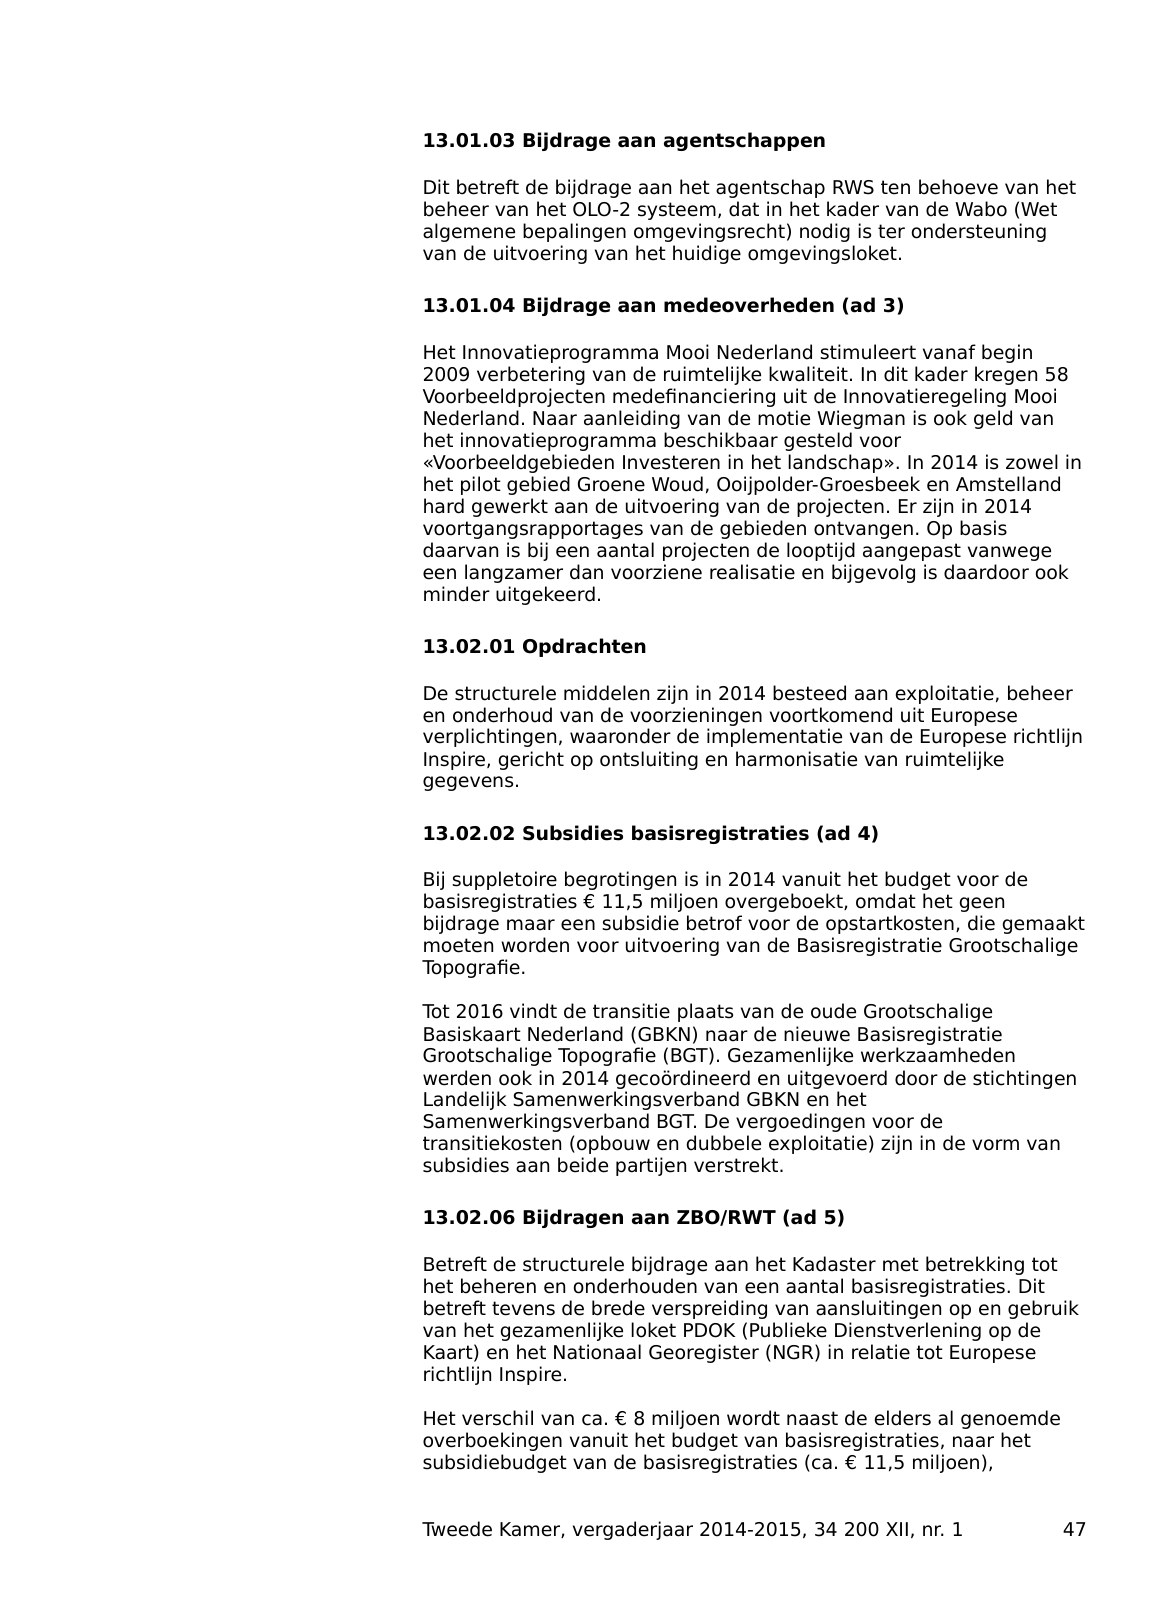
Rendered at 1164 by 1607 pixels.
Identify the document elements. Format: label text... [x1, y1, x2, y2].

subtitle 13.02.06 Bijdragen aan ZBO/RWT (ad 5) [422, 1207, 1087, 1229]
subtitle 13.02.02 Subsidies basisregistraties (ad 4) [422, 822, 1087, 844]
text Dit betreft de bijdrage aan het agentschap RWS ten behoeve van het beheer van het OLO-2 systeem, dat in het kader van de Wabo (Wet algemene bepalingen omgevingsrecht) nodig is ter ondersteuning van de uitvoering van het huidige omgevingsloket. [422, 177, 1087, 265]
text Het Innovatieprogramma Mooi Nederland stimuleert vanaf begin 2009 verbetering van de ruimtelijke kwaliteit. In dit kader kregen 58 Voorbeeldprojecten medefinanciering uit de Innovatieregeling Mooi Nederland. Naar aanleiding van de motie Wiegman is ook geld van het innovatieprogramma beschikbaar gesteld voor «Voorbeeldgebieden Investeren in het landschap». In 2014 is zowel in het pilot gebied Groene Woud, Ooijpolder-Groesbeek en Amstelland hard gewerkt aan de uitvoering van de projecten. Er zijn in 2014 voortgangsrapportages van de gebieden ontvangen. Op basis daarvan is bij een aantal projecten de looptijd aangepast vanwege een langzamer dan voorziene realisatie en bijgevolg is daardoor ook minder uitgekeerd. [422, 342, 1087, 606]
text De structurele middelen zijn in 2014 besteed aan exploitatie, beheer en onderhoud van de voorzieningen voortkomend uit Europese verplichtingen, waaronder de implementatie van de Europese richtlijn Inspire, gericht op ontsluiting en harmonisatie van ruimtelijke gegevens. [422, 682, 1087, 792]
subtitle 13.01.03 Bijdrage aan agentschappen [422, 130, 1087, 152]
subtitle 13.02.01 Opdrachten [422, 636, 1087, 657]
text Tot 2016 vindt de transitie plaats van de oude Grootschalige Basiskaart Nederland (GBKN) naar de nieuwe Basisregistratie Grootschalige Topografie (BGT). Gezamenlijke werkzaamheden werden ook in 2014 gecoördineerd en uitgevoerd door de stichtingen Landelijk Samenwerkingsverband GBKN en het Samenwerkingsverband BGT. De vergoedingen voor de transitiekosten (opbouw en dubbele exploitatie) zijn in de vorm van subsidies aan beide partijen verstrekt. [422, 1001, 1087, 1177]
text Bij suppletoire begrotingen is in 2014 vanuit het budget voor de basisregistraties € 11,5 miljoen overgeboekt, omdat het geen bijdrage maar een subsidie betrof voor de opstartkosten, die gemaakt moeten worden voor uitvoering van de Basisregistratie Grootschalige Topografie. [422, 869, 1087, 979]
subtitle 13.01.04 Bijdrage aan medeoverheden (ad 3) [422, 295, 1087, 317]
text Betreft de structurele bijdrage aan het Kadaster met betrekking tot het beheren en onderhouden van een aantal basisregistraties. Dit betreft tevens de brede verspreiding van aansluitingen op en gebruik van het gezamenlijke loket PDOK (Publieke Dienstverlening op de Kaart) en het Nationaal Georegister (NGR) in relatie tot Europese richtlijn Inspire. [422, 1254, 1087, 1386]
text Het verschil van ca. € 8 miljoen wordt naast de elders al genoemde overboekingen vanuit het budget van basisregistraties, naar het subsidiebudget van de basisregistraties (ca. € 11,5 miljoen), [422, 1408, 1087, 1474]
